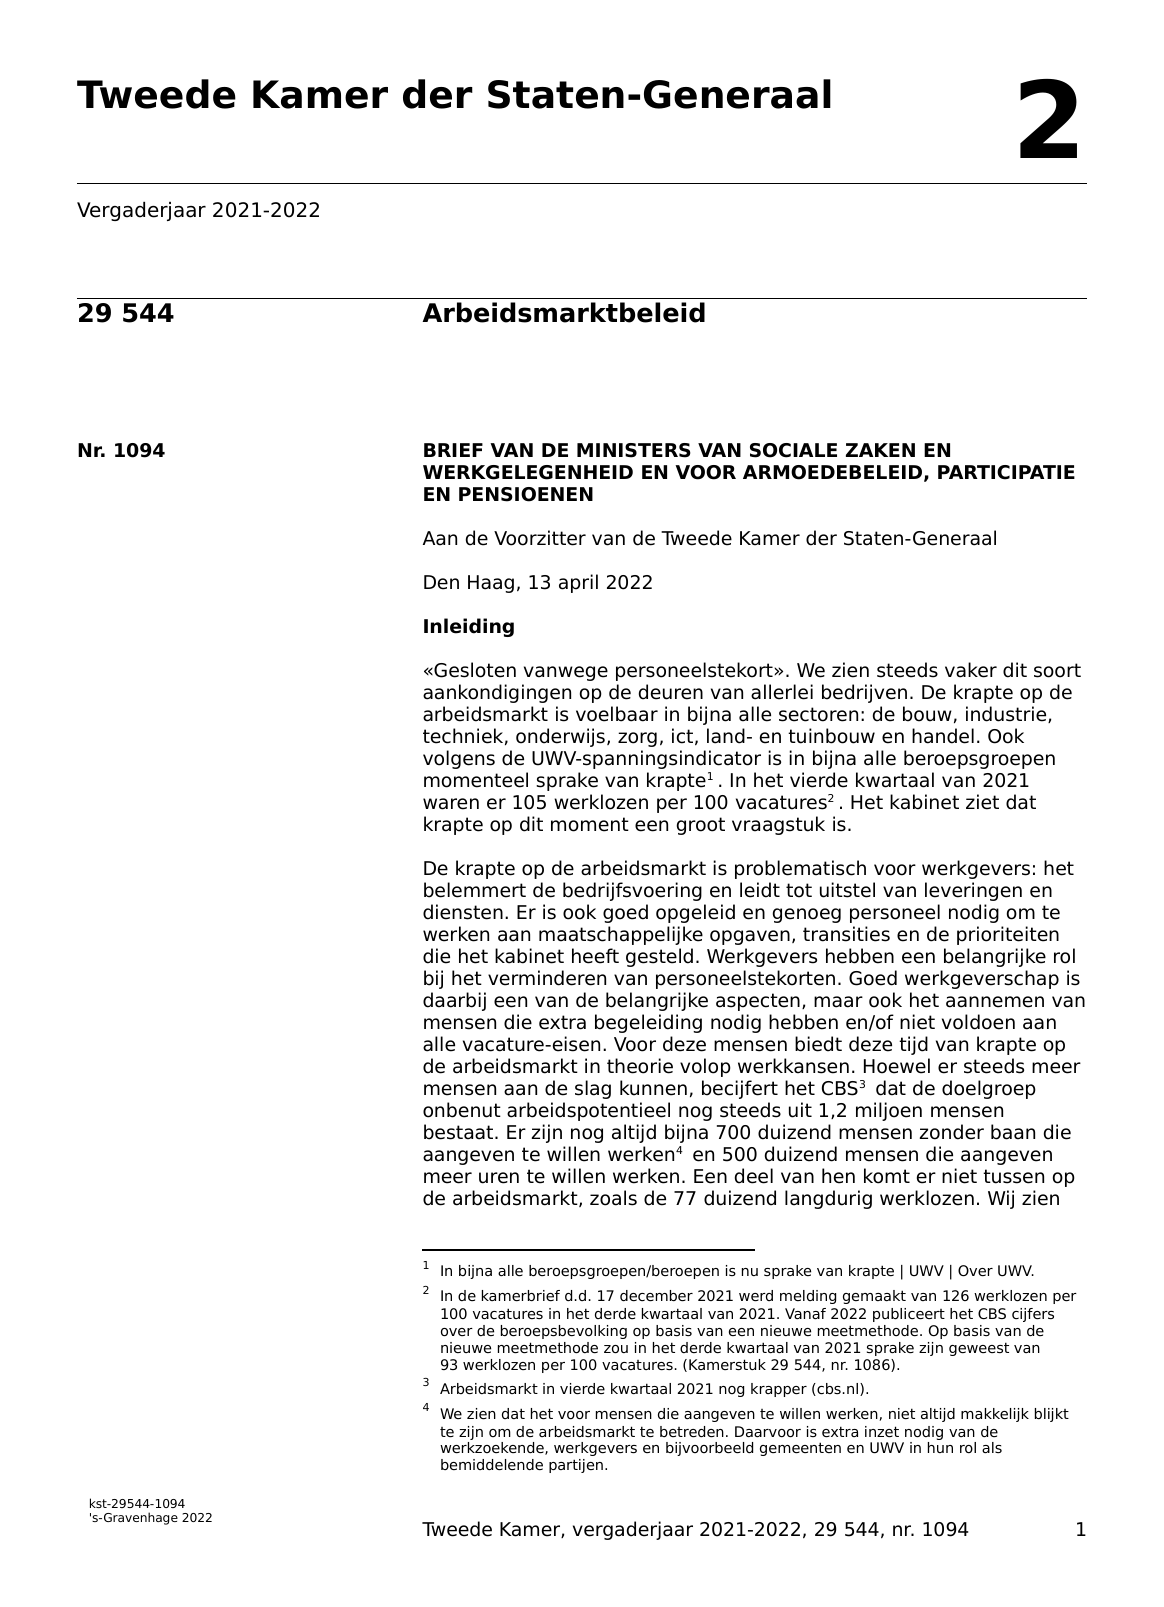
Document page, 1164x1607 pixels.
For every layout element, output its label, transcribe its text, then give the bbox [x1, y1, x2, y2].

subtitle 29 544 Arbeidsmarktbeleid [77, 299, 1087, 329]
text We zien dat het voor mensen die aangeven te willen werken, niet altijd makkelijk blijkt te zijn om de arbeidsmarkt te betreden. Daarvoor is extra inzet nodig van de werkzoekende, werkgevers en bijvoorbeeld gemeenten en UWV in hun rol als bemiddelende partijen. [422, 1402, 1087, 1474]
text In de kamerbrief d.d. 17 december 2021 werd melding gemaakt van 126 werklozen per 100 vacatures in het derde kwartaal van 2021. Vanaf 2022 publiceert het CBS cijfers over de beroepsbevolking op basis van een nieuwe meetmethode. Op basis van de nieuwe meetmethode zou in het derde kwartaal van 2021 sprake zijn geweest van 93 werklozen per 100 vacatures. (Kamerstuk 29 544, nr. 1086). [422, 1284, 1087, 1374]
text Aan de Voorzitter van de Tweede Kamer der Staten-Generaal [422, 528, 1087, 550]
table_header 2 [886, 59, 1087, 183]
subtitle Inleiding [422, 616, 1087, 638]
table_cell Vergaderjaar 2021-2022 [77, 184, 1087, 298]
text «Gesloten vanwege personeelstekort». We zien steeds vaker dit soort aankondigingen op de deuren van allerlei bedrijven. De krapte op de arbeidsmarkt is voelbaar in bijna alle sectoren: de bouw, industrie, techniek, onderwijs, zorg, ict, land- en tuinbouw en handel. Ook volgens de UWV-spanningsindicator is in bijna alle beroepsgroepen momenteel sprake van krapte. In het vierde kwartaal van 2021 waren er 105 werklozen per 100 vacatures. Het kabinet ziet dat krapte op dit moment een groot vraagstuk is. [422, 660, 1087, 836]
text In bijna alle beroepsgroepen/beroepen is nu sprake van krapte | UWV | Over UWV. [422, 1259, 1087, 1281]
table_header Tweede Kamer der Staten-Generaal [77, 59, 886, 183]
text kst-29544-1094 [88, 1497, 323, 1511]
subtitle Nr. 1094 BRIEF VAN DE MINISTERS VAN SOCIALE ZAKEN EN WERKGELEGENHEID EN VOOR ARMOEDEBELEID, PARTICIPATIE EN PENSIOENEN [77, 440, 1087, 506]
text Arbeidsmarkt in vierde kwartaal 2021 nog krapper (cbs.nl). [422, 1377, 1087, 1399]
text De krapte op de arbeidsmarkt is problematisch voor werkgevers: het belemmert de bedrijfsvoering en leidt tot uitstel van leveringen en diensten. Er is ook goed opgeleid en genoeg personeel nodig om te werken aan maatschappelijke opgaven, transities en de prioriteiten die het kabinet heeft gesteld. Werkgevers hebben een belangrijke rol bij het verminderen van personeelstekorten. Goed werkgeverschap is daarbij een van de belangrijke aspecten, maar ook het aannemen van mensen die extra begeleiding nodig hebben en/of niet voldoen aan alle vacature-eisen. Voor deze mensen biedt deze tijd van krapte op de arbeidsmarkt in theorie volop werkkansen. Hoewel er steeds meer mensen aan de slag kunnen, becijfert het CBS dat de doelgroep onbenut arbeidspotentieel nog steeds uit 1,2 miljoen mensen bestaat. Er zijn nog altijd bijna 700 duizend mensen zonder baan die aangeven te willen werken en 500 duizend mensen die aangeven meer uren te willen werken. Een deel van hen komt er niet tussen op de arbeidsmarkt, zoals de 77 duizend langdurig werklozen. Wij zien [422, 858, 1087, 1210]
text Den Haag, 13 april 2022 [422, 572, 1087, 594]
text 's-Gravenhage 2022 [88, 1511, 323, 1525]
